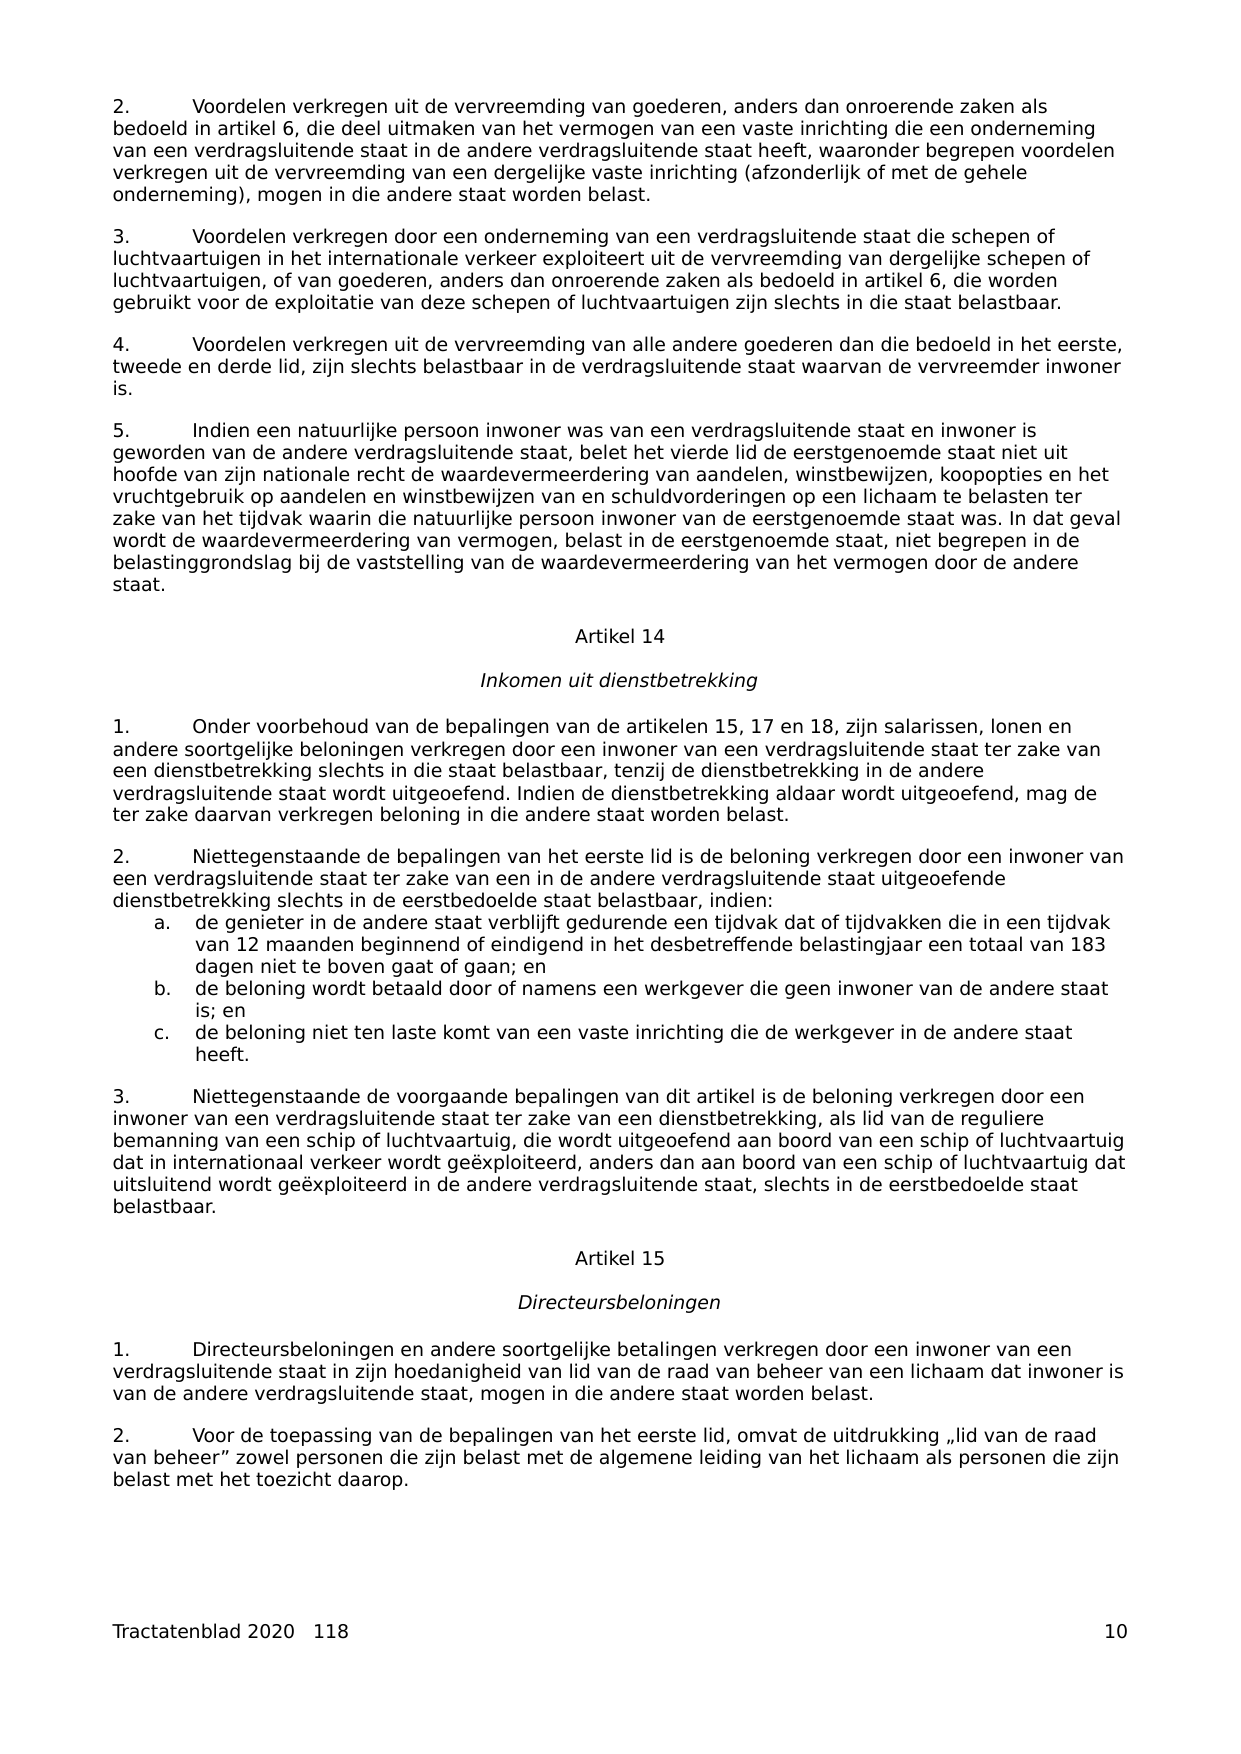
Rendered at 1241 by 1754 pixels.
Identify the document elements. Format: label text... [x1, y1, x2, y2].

text 1. Onder voorbehoud van de bepalingen van de artikelen 15, 17 en 18, zijn salarissen, lonen en andere soortgelijke beloningen verkregen door een inwoner van een verdragsluitende staat ter zake van een dienstbetrekking slechts in die staat belastbaar, tenzij de dienstbetrekking in de andere verdragsluitende staat wordt uitgeoefend. Indien de dienstbetrekking aldaar wordt uitgeoefend, mag de ter zake daarvan verkregen beloning in die andere staat worden belast. [112, 716, 1128, 826]
subtitle Artikel 14 Inkomen uit dienstbetrekking [112, 626, 1128, 691]
text a. de genieter in de andere staat verblijft gedurende een tijdvak dat of tijdvakken die in een tijdvak van 12 maanden beginnend of eindigend in het desbetreffende belastingjaar een totaal van 183 dagen niet te boven gaat of gaan; en [153, 912, 1128, 978]
text 2. Voordelen verkregen uit de vervreemding van goederen, anders dan onroerende zaken als bedoeld in artikel 6, die deel uitmaken van het vermogen van een vaste inrichting die een onderneming van een verdragsluitende staat in de andere verdragsluitende staat heeft, waaronder begrepen voordelen verkregen uit de vervreemding van een dergelijke vaste inrichting (afzonderlijk of met de gehele onderneming), mogen in die andere staat worden belast. [112, 96, 1128, 206]
text 5. Indien een natuurlijke persoon inwoner was van een verdragsluitende staat en inwoner is geworden van de andere verdragsluitende staat, belet het vierde lid de eerstgenoemde staat niet uit hoofde van zijn nationale recht de waardevermeerdering van aandelen, winstbewijzen, koopopties en het vruchtgebruik op aandelen en winstbewijzen van en schuldvorderingen op een lichaam te belasten ter zake van het tijdvak waarin die natuurlijke persoon inwoner van de eerstgenoemde staat was. In dat geval wordt de waardevermeerdering van vermogen, belast in de eerstgenoemde staat, niet begrepen in de belastinggrondslag bij de vaststelling van de waardevermeerdering van het vermogen door de andere staat. [112, 420, 1128, 596]
text 1. Directeursbeloningen en andere soortgelijke betalingen verkregen door een inwoner van een verdragsluitende staat in zijn hoedanigheid van lid van de raad van beheer van een lichaam dat inwoner is van de andere verdragsluitende staat, mogen in die andere staat worden belast. [112, 1339, 1128, 1405]
text 3. Voordelen verkregen door een onderneming van een verdragsluitende staat die schepen of luchtvaartuigen in het internationale verkeer exploiteert uit de vervreemding van dergelijke schepen of luchtvaartuigen, of van goederen, anders dan onroerende zaken als bedoeld in artikel 6, die worden gebruikt voor de exploitatie van deze schepen of luchtvaartuigen zijn slechts in die staat belastbaar. [112, 226, 1128, 314]
text b. de beloning wordt betaald door of namens een werkgever die geen inwoner van de andere staat is; en [153, 978, 1128, 1022]
text 2. Voor de toepassing van de bepalingen van het eerste lid, omvat de uitdrukking „lid van de raad van beheer” zowel personen die zijn belast met de algemene leiding van het lichaam als personen die zijn belast met het toezicht daarop. [112, 1425, 1128, 1491]
text 4. Voordelen verkregen uit de vervreemding van alle andere goederen dan die bedoeld in het eerste, tweede en derde lid, zijn slechts belastbaar in de verdragsluitende staat waarvan de vervreemder inwoner is. [112, 334, 1128, 400]
subtitle Artikel 15 Directeursbeloningen [112, 1248, 1128, 1314]
text 2. Niettegenstaande de bepalingen van het eerste lid is de beloning verkregen door een inwoner van een verdragsluitende staat ter zake van een in de andere verdragsluitende staat uitgeoefende dienstbetrekking slechts in de eerstbedoelde staat belastbaar, indien: [112, 846, 1128, 912]
text 3. Niettegenstaande de voorgaande bepalingen van dit artikel is de beloning verkregen door een inwoner van een verdragsluitende staat ter zake van een dienstbetrekking, als lid van de reguliere bemanning van een schip of luchtvaartuig, die wordt uitgeoefend aan boord van een schip of luchtvaartuig dat in internationaal verkeer wordt geëxploiteerd, anders dan aan boord van een schip of luchtvaartuig dat uitsluitend wordt geëxploiteerd in de andere verdragsluitende staat, slechts in de eerstbedoelde staat belastbaar. [112, 1086, 1128, 1218]
text c. de beloning niet ten laste komt van een vaste inrichting die de werkgever in de andere staat heeft. [153, 1022, 1128, 1066]
